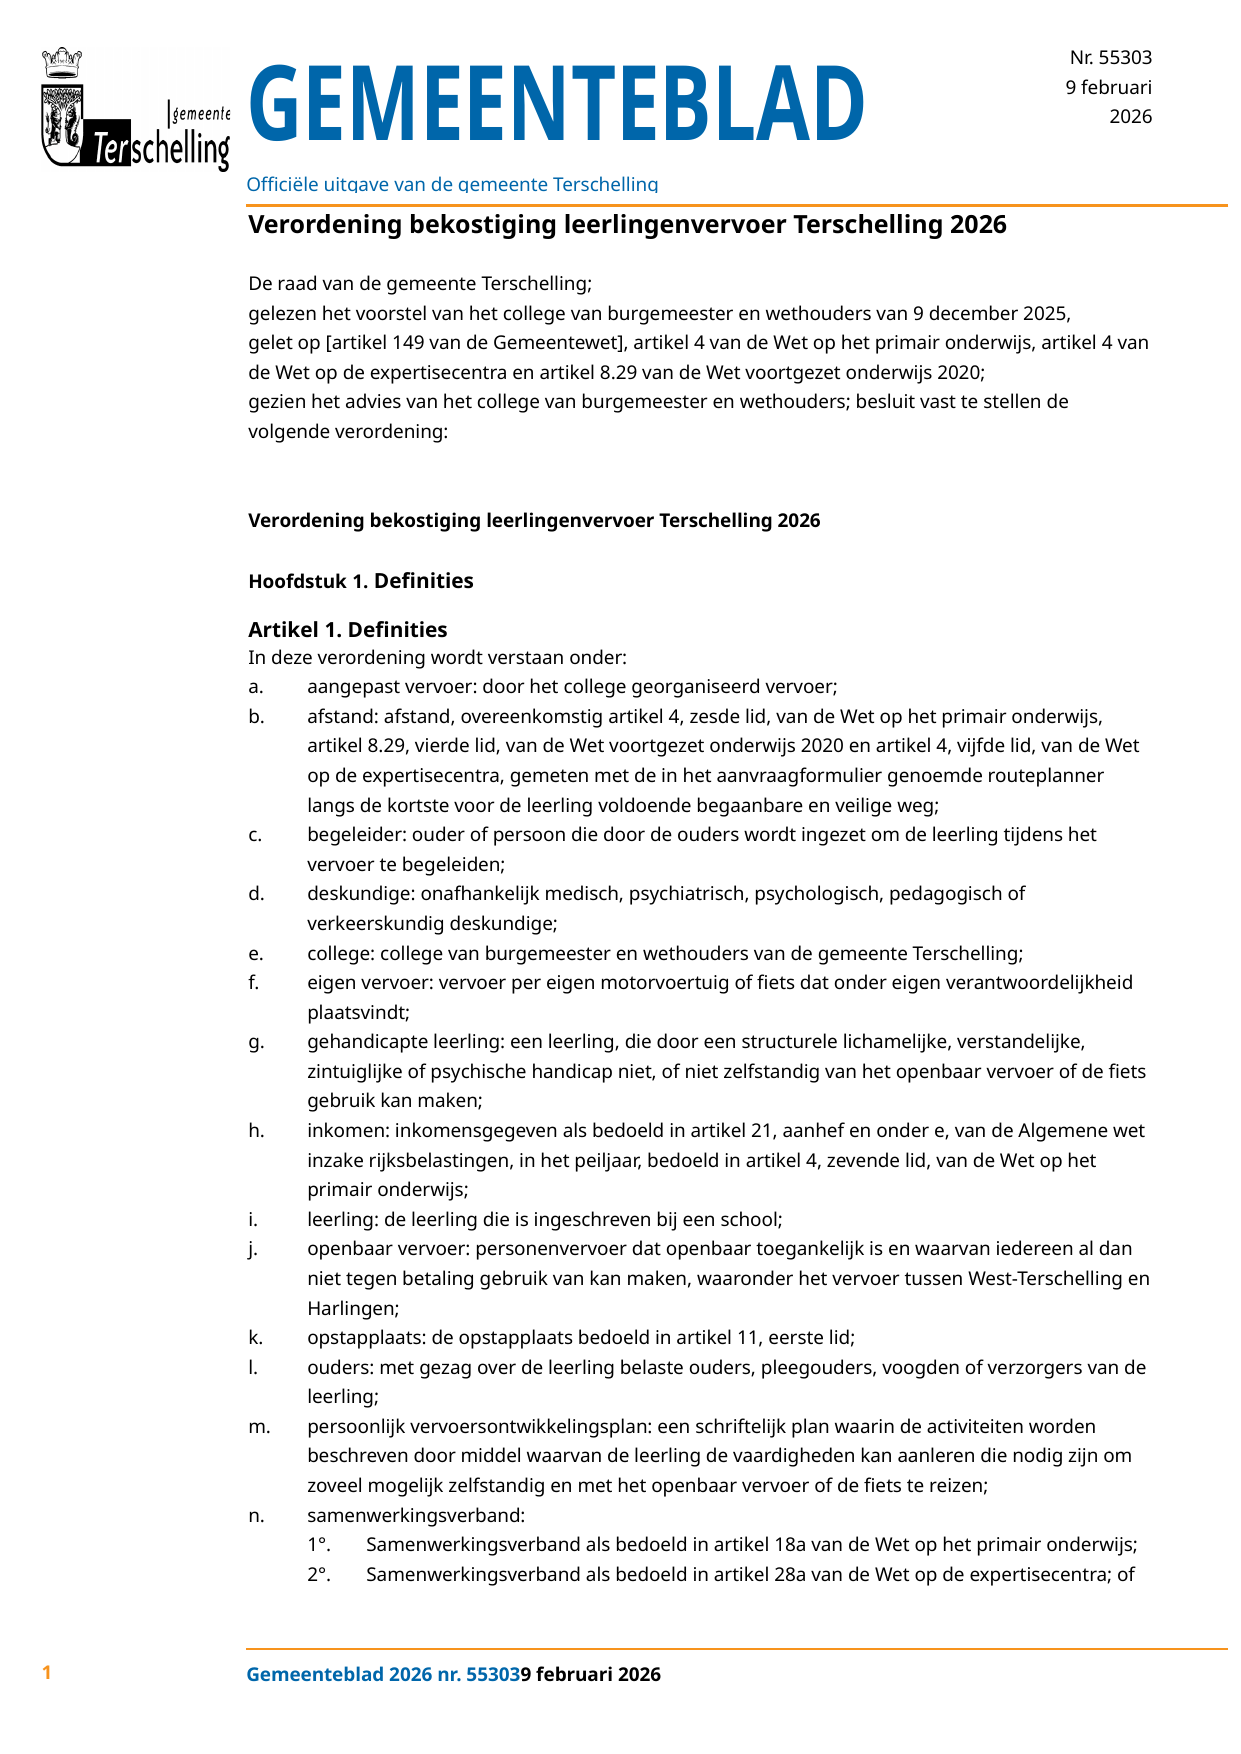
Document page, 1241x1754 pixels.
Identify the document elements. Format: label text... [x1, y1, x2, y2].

list Samenwerkingsverband als bedoeld in artikel 18a van de Wet op het primair onderwijs; [307, 1531, 1152, 1557]
picture [41, 47, 231, 172]
list eigen vervoer: vervoer per eigen motorvoertuig of fiets dat onder eigen verantwoordelijkheid plaatsvindt; [248, 969, 1152, 1024]
text Hoofdstuk 1. Definities [248, 566, 1152, 594]
text gezien het advies van het college van burgemeester en wethouders; besluit vast te stellen de volgende verordening: [248, 389, 1152, 444]
list leerling: de leerling die is ingeschreven bij een school; [248, 1206, 1152, 1232]
list openbaar vervoer: personenvervoer dat openbaar toegankelijk is en waarvan iedereen al dan niet tegen betaling gebruik van kan maken, waaronder het vervoer tussen West-Terschelling en Harlingen; [248, 1236, 1152, 1320]
text Artikel 1. Definities [248, 615, 1152, 644]
list samenwerkingsverband: [248, 1502, 1152, 1527]
list Samenwerkingsverband als bedoeld in artikel 28a van de Wet op de expertisecentra; of [307, 1561, 1152, 1587]
text Verordening bekostiging leerlingenvervoer Terschelling 2026 [248, 507, 1152, 533]
list opstapplaats: de opstapplaats bedoeld in artikel 11, eerste lid; [248, 1324, 1152, 1350]
list afstand: afstand, overeenkomstig artikel 4, zesde lid, van de Wet op het primair onderwijs, artikel 8.29, vierde lid, van de Wet voortgezet onderwijs 2020 en artikel 4, vijfde lid, van de Wet op de expertisecentra, gemeten met de in het aanvraagformulier genoemde routeplanner langs de kortste voor de leerling voldoende begaanbare en veilige weg; [248, 703, 1152, 817]
list begeleider: ouder of persoon die door de ouders wordt ingezet om de leerling tijdens het vervoer te begeleiden; [248, 821, 1152, 877]
text Verordening bekostiging leerlingenvervoer Terschelling 2026 [248, 207, 1152, 241]
text In deze verordening wordt verstaan onder: [248, 644, 1152, 669]
text De raad van de gemeente Terschelling; [248, 270, 1152, 296]
text gelet op [artikel 149 van de Gemeentewet], artikel 4 van de Wet op het primair onderwijs, artikel 4 van de Wet op de expertisecentra en artikel 8.29 van de Wet voortgezet onderwijs 2020; [248, 329, 1152, 385]
list aangepast vervoer: door het college georganiseerd vervoer; [248, 673, 1152, 699]
list college: college van burgemeester en wethouders van de gemeente Terschelling; [248, 940, 1152, 965]
list ouders: met gezag over de leerling belaste ouders, pleegouders, voogden of verzorgers van de leerling; [248, 1354, 1152, 1409]
text gelezen het voorstel van het college van burgemeester en wethouders van 9 december 2025, [248, 300, 1152, 326]
list deskundige: onafhankelijk medisch, psychiatrisch, psychologisch, pedagogisch of verkeerskundig deskundige; [248, 881, 1152, 936]
list gehandicapte leerling: een leerling, die door een structurele lichamelijke, verstandelijke, zintuiglijke of psychische handicap niet, of niet zelfstandig van het openbaar vervoer of de fiets gebruik kan maken; [248, 1028, 1152, 1113]
list persoonlijk vervoersontwikkelingsplan: een schriftelijk plan waarin de activiteiten worden beschreven door middel waarvan de leerling de vaardigheden kan aanleren die nodig zijn om zoveel mogelijk zelfstandig en met het openbaar vervoer of de fiets te reizen; [248, 1413, 1152, 1498]
list inkomen: inkomensgegeven als bedoeld in artikel 21, aanhef en onder e, van de Algemene wet inzake rijksbelastingen, in het peiljaar, bedoeld in artikel 4, zevende lid, van de Wet op het primair onderwijs; [248, 1117, 1152, 1202]
